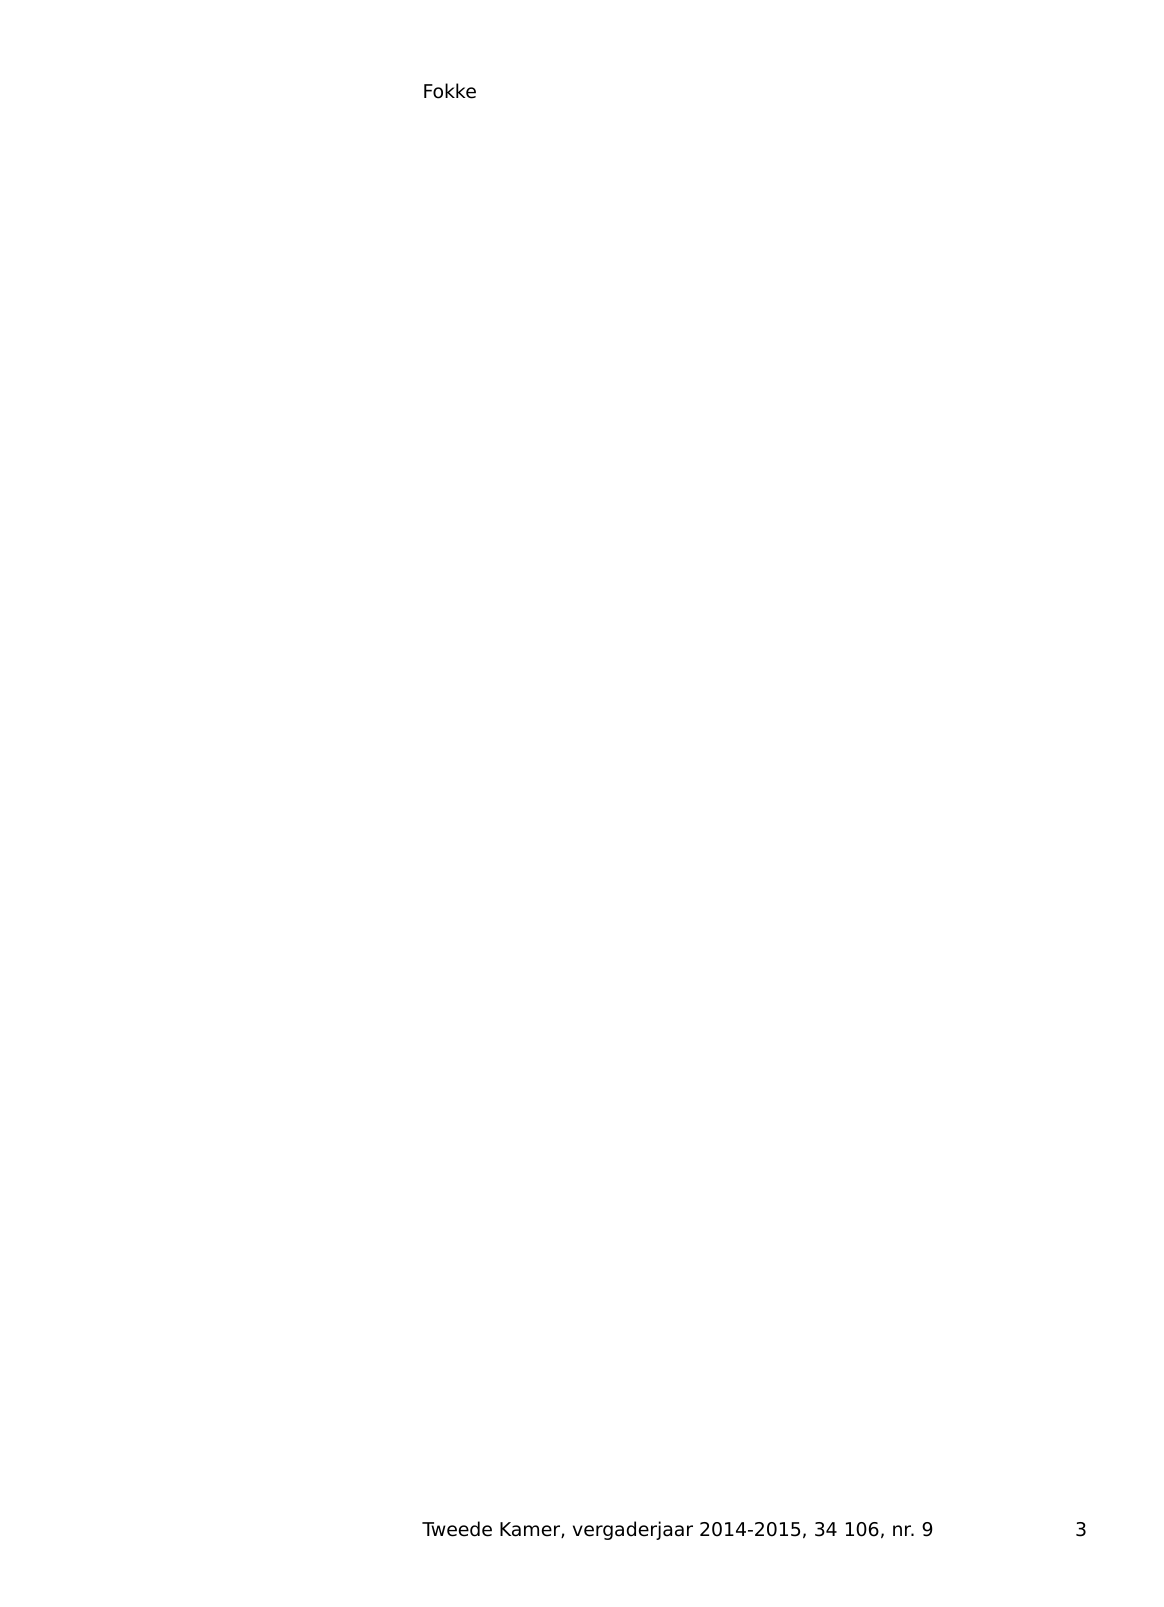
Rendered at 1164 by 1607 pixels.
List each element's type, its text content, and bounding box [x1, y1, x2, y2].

text Fokke [422, 59, 1087, 103]
